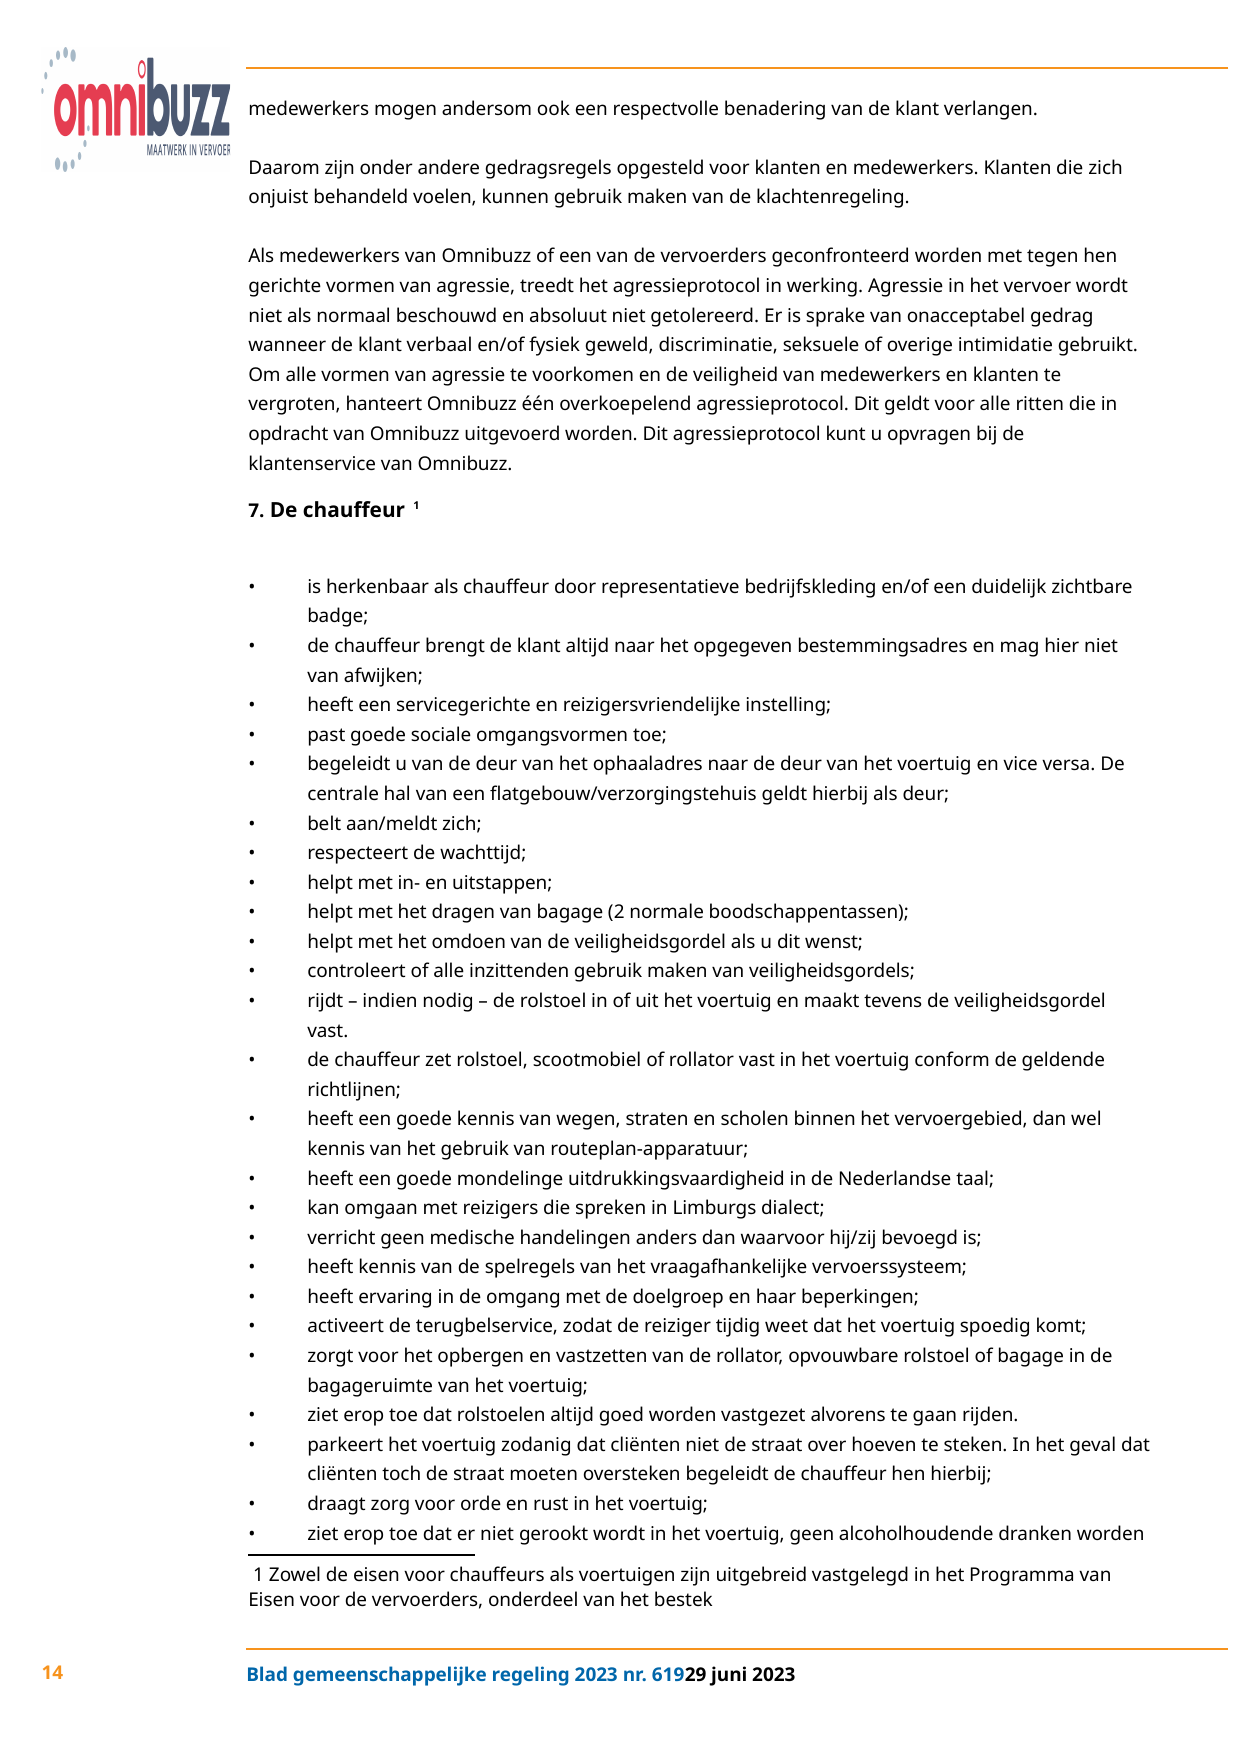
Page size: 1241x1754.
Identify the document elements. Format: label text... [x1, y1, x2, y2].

list belt aan/meldt zich; [248, 810, 1152, 836]
list is herkenbaar als chauffeur door representatieve bedrijfskleding en/of een duidelijk zichtbare badge; [248, 573, 1152, 628]
list heeft kennis van de spelregels van het vraagafhankelijke vervoerssysteem; [248, 1253, 1152, 1279]
list de chauffeur brengt de klant altijd naar het opgegeven bestemmingsadres en mag hier niet van afwijken; [248, 632, 1152, 688]
picture [41, 47, 231, 172]
list controleert of alle inzittenden gebruik maken van veiligheidsgordels; [248, 958, 1152, 983]
list kan omgaan met reizigers die spreken in Limburgs dialect; [248, 1194, 1152, 1220]
list helpt met het omdoen van de veiligheidsgordel als u dit wenst; [248, 928, 1152, 954]
list rijdt – indien nodig – de rolstoel in of uit het voertuig en maakt tevens de veiligheidsgordel vast. [248, 987, 1152, 1043]
list heeft een goede kennis van wegen, straten en scholen binnen het vervoergebied, dan wel kennis van het gebruik van routeplan-apparatuur; [248, 1106, 1152, 1161]
list helpt met het dragen van bagage (2 normale boodschappentassen); [248, 898, 1152, 924]
list helpt met in- en uitstappen; [248, 869, 1152, 895]
text 7. De chauffeur [248, 495, 1152, 524]
text Daarom zijn onder andere gedragsregels opgesteld voor klanten en medewerkers. Klanten die zich onjuist behandeld voelen, kunnen gebruik maken van de klachtenregeling. [248, 154, 1152, 209]
list de chauffeur zet rolstoel, scootmobiel of rollator vast in het voertuig conform de geldende richtlijnen; [248, 1046, 1152, 1102]
list respecteert de wachttijd; [248, 839, 1152, 865]
list activeert de terugbelservice, zodat de reiziger tijdig weet dat het voertuig spoedig komt; [248, 1313, 1152, 1338]
list parkeert het voertuig zodanig dat cliënten niet de straat over hoeven te steken. In het geval dat cliënten toch de straat moeten oversteken begeleidt de chauffeur hen hierbij; [248, 1431, 1152, 1486]
list heeft een goede mondelinge uitdrukkingsvaardigheid in de Nederlandse taal; [248, 1165, 1152, 1191]
list verricht geen medische handelingen anders dan waarvoor hij/zij bevoegd is; [248, 1224, 1152, 1250]
list begeleidt u van de deur van het ophaaladres naar de deur van het voertuig en vice versa. De centrale hal van een flatgebouw/verzorgingstehuis geldt hierbij als deur; [248, 751, 1152, 806]
list ziet erop toe dat rolstoelen altijd goed worden vastgezet alvorens te gaan rijden. [248, 1401, 1152, 1427]
list heeft een servicegerichte en reizigersvriendelijke instelling; [248, 691, 1152, 717]
text Als medewerkers van Omnibuzz of een van de vervoerders geconfronteerd worden met tegen hen gerichte vormen van agressie, treedt het agressieprotocol in werking. Agressie in het vervoer wordt niet als normaal beschouwd en absoluut niet getolereerd. Er is sprake van onacceptabel gedrag wanneer de klant verbaal en/of fysiek geweld, discriminatie, seksuele of overige intimidatie gebruikt. Om alle vormen van agressie te voorkomen en de veiligheid van medewerkers en klanten te vergroten, hanteert Omnibuzz één overkoepelend agressieprotocol. Dit geldt voor alle ritten die in opdracht van Omnibuzz uitgevoerd worden. Dit agressieprotocol kunt u opvragen bij de klantenservice van Omnibuzz. [248, 243, 1152, 476]
list past goede sociale omgangsvormen toe; [248, 721, 1152, 747]
list ziet erop toe dat er niet gerookt wordt in het voertuig, geen alcoholhoudende dranken worden [248, 1520, 1152, 1546]
list heeft ervaring in de omgang met de doelgroep en haar beperkingen; [248, 1283, 1152, 1309]
text medewerkers mogen andersom ook een respectvolle benadering van de klant verlangen. [248, 95, 1152, 121]
list draagt zorg voor orde en rust in het voertuig; [248, 1490, 1152, 1516]
list zorgt voor het opbergen en vastzetten van de rollator, opvouwbare rolstoel of bagage in de bagageruimte van het voertuig; [248, 1342, 1152, 1398]
text Zowel de eisen voor chauffeurs als voertuigen zijn uitgebreid vastgelegd in het Programma van Eisen voor de vervoerders, onderdeel van het bestek [248, 1561, 1152, 1612]
